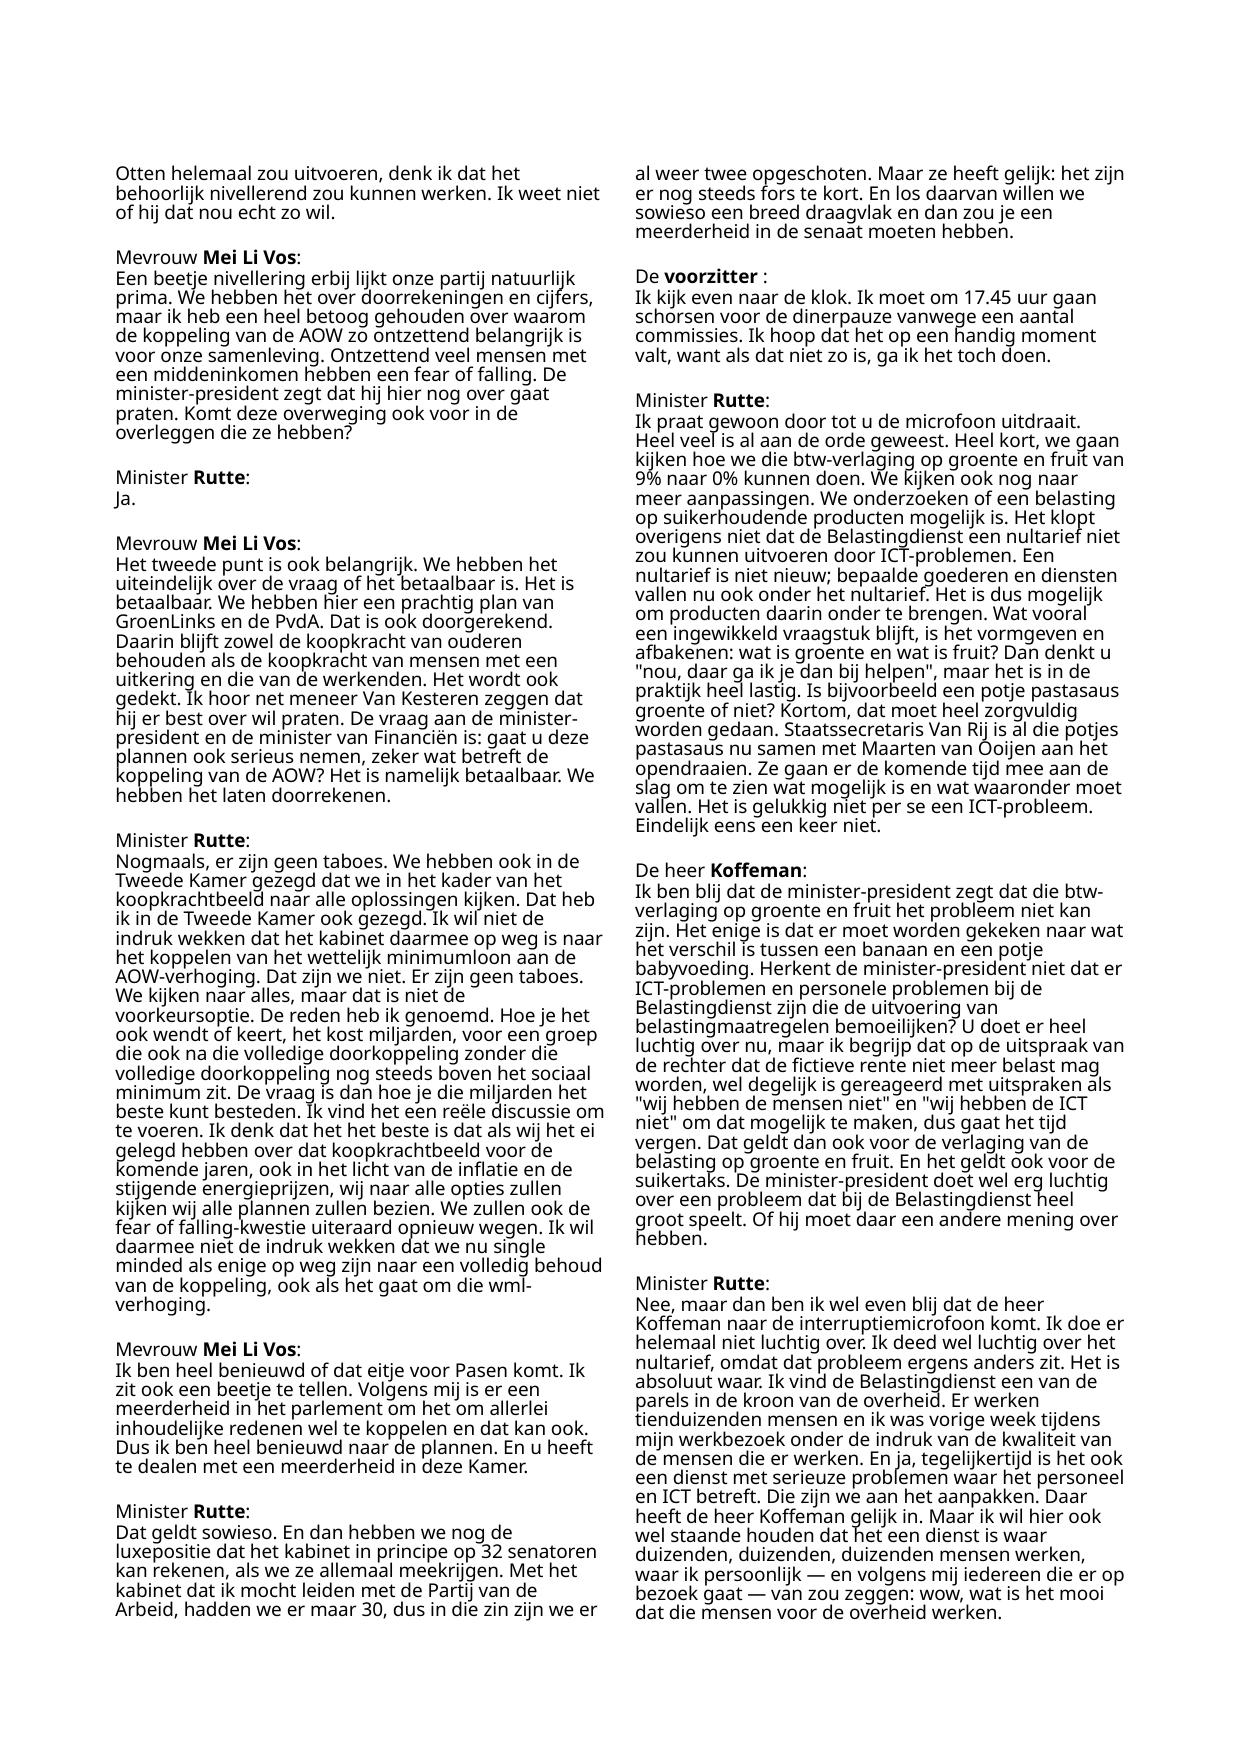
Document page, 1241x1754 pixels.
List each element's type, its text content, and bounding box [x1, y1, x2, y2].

text Otten helemaal zou uitvoeren, denk ik dat het behoorlijk nivellerend zou kunnen werken. Ik weet niet of hij dat nou echt zo wil. [115, 165, 605, 223]
text Nee, maar dan ben ik wel even blij dat de heer Koffeman naar de interruptiemicrofoon komt. Ik doe er helemaal niet luchtig over. Ik deed wel luchtig over het nultarief, omdat dat probleem ergens anders zit. Het is absoluut waar. Ik vind de Belastingdienst een van de parels in de kroon van de overheid. Er werken tienduizenden mensen en ik was vorige week tijdens mijn werkbezoek onder de indruk van de kwaliteit van de mensen die er werken. En ja, tegelijkertijd is het ook een dienst met serieuze problemen waar het personeel en ICT betreft. Die zijn we aan het aanpakken. Daar heeft de heer Koffeman gelijk in. Maar ik wil hier ook wel staande houden dat het een dienst is waar duizenden, duizenden, duizenden mensen werken, waar ik persoonlijk — en volgens mij iedereen die er op bezoek gaat — van zou zeggen: wow, wat is het mooi dat die mensen voor de overheid werken. [635, 1296, 1125, 1623]
text De voorzitter : [635, 263, 1125, 289]
text Ik praat gewoon door tot u de microfoon uitdraait. Heel veel is al aan de orde geweest. Heel kort, we gaan kijken hoe we die btw-verlaging op groente en fruit van 9% naar 0% kunnen doen. We kijken ook nog naar meer aanpassingen. We onderzoeken of een belasting op suikerhoudende producten mogelijk is. Het klopt overigens niet dat de Belastingdienst een nultarief niet zou kunnen uitvoeren door ICT-problemen. Een nultarief is niet nieuw; bepaalde goederen en diensten vallen nu ook onder het nultarief. Het is dus mogelijk om producten daarin onder te brengen. Wat vooral een ingewikkeld vraagstuk blijft, is het vormgeven en afbakenen: wat is groente en wat is fruit? Dan denkt u "nou, daar ga ik je dan bij helpen", maar het is in de praktijk heel lastig. Is bijvoorbeeld een potje pastasaus groente of niet? Kortom, dat moet heel zorgvuldig worden gedaan. Staatssecretaris Van Rij is al die potjes pastasaus nu samen met Maarten van Ooijen aan het opendraaien. Ze gaan er de komende tijd mee aan de slag om te zien wat mogelijk is en wat waaronder moet vallen. Het is gelukkig niet per se een ICT-probleem. Eindelijk eens een keer niet. [635, 413, 1125, 837]
text al weer twee opgeschoten. Maar ze heeft gelijk: het zijn er nog steeds fors te kort. En los daarvan willen we sowieso een breed draagvlak en dan zou je een meerderheid in de senaat moeten hebben. [635, 165, 1125, 242]
text Minister Rutte: [635, 1270, 1125, 1296]
text Minister Rutte: [115, 1498, 605, 1524]
text Minister Rutte: [635, 387, 1125, 413]
text Het tweede punt is ook belangrijk. We hebben het uiteindelijk over de vraag of het betaalbaar is. Het is betaalbaar. We hebben hier een prachtig plan van GroenLinks en de PvdA. Dat is ook doorgerekend. Daarin blijft zowel de koopkracht van ouderen behouden als de koopkracht van mensen met een uitkering en die van de werkenden. Het wordt ook gedekt. Ik hoor net meneer Van Kesteren zeggen dat hij er best over wil praten. De vraag aan de minister-president en de minister van Financiën is: gaat u deze plannen ook serieus nemen, zeker wat betreft de koppeling van de AOW? Het is namelijk betaalbaar. We hebben het laten doorrekenen. [115, 556, 605, 806]
text Ik kijk even naar de klok. Ik moet om 17.45 uur gaan schorsen voor de dinerpauze vanwege een aantal commissies. Ik hoop dat het op een handig moment valt, want als dat niet zo is, ga ik het toch doen. [635, 289, 1125, 366]
text Een beetje nivellering erbij lijkt onze partij natuurlijk prima. We hebben het over doorrekeningen en cijfers, maar ik heb een heel betoog gehouden over waarom de koppeling van de AOW zo ontzettend belangrijk is voor onze samenleving. Ontzettend veel mensen met een middeninkomen hebben een fear of falling. De minister-president zegt dat hij hier nog over gaat praten. Komt deze overweging ook voor in de overleggen die ze hebben? [115, 270, 605, 443]
text Ja. [115, 490, 605, 509]
text Minister Rutte: [115, 827, 605, 853]
text Dat geldt sowieso. En dan hebben we nog de luxepositie dat het kabinet in principe op 32 senatoren kan rekenen, als we ze allemaal meekrijgen. Met het kabinet dat ik mocht leiden met de Partij van de Arbeid, hadden we er maar 30, dus in die zin zijn we er [115, 1524, 605, 1620]
text Ik ben heel benieuwd of dat eitje voor Pasen komt. Ik zit ook een beetje te tellen. Volgens mij is er een meerderheid in het parlement om het om allerlei inhoudelijke redenen wel te koppelen en dat kan ook. Dus ik ben heel benieuwd naar de plannen. En u heeft te dealen met een meerderheid in deze Kamer. [115, 1362, 605, 1477]
text Minister Rutte: [115, 464, 605, 490]
text Mevrouw Mei Li Vos: [115, 1336, 605, 1362]
text Ik ben blij dat de minister-president zegt dat die btw-verlaging op groente en fruit het probleem niet kan zijn. Het enige is dat er moet worden gekeken naar wat het verschil is tussen een banaan en een potje babyvoeding. Herkent de minister-president niet dat er ICT-problemen en personele problemen bij de Belastingdienst zijn die de uitvoering van belastingmaatregelen bemoeilijken? U doet er heel luchtig over nu, maar ik begrijp dat op de uitspraak van de rechter dat de fictieve rente niet meer belast mag worden, wel degelijk is gereageerd met uitspraken als "wij hebben de mensen niet" en "wij hebben de ICT niet" om dat mogelijk te maken, dus gaat het tijd vergen. Dat geldt dan ook voor de verlaging van de belasting op groente en fruit. En het geldt ook voor de suikertaks. De minister-president doet wel erg luchtig over een probleem dat bij de Belastingdienst heel groot speelt. Of hij moet daar een andere mening over hebben. [635, 883, 1125, 1249]
text Mevrouw Mei Li Vos: [115, 244, 605, 270]
text Nogmaals, er zijn geen taboes. We hebben ook in de Tweede Kamer gezegd dat we in het kader van het koopkrachtbeeld naar alle oplossingen kijken. Dat heb ik in de Tweede Kamer ook gezegd. Ik wil niet de indruk wekken dat het kabinet daarmee op weg is naar het koppelen van het wettelijk minimumloon aan de AOW-verhoging. Dat zijn we niet. Er zijn geen taboes. We kijken naar alles, maar dat is niet de voorkeursoptie. De reden heb ik genoemd. Hoe je het ook wendt of keert, het kost miljarden, voor een groep die ook na die volledige doorkoppeling zonder die volledige doorkoppeling nog steeds boven het sociaal minimum zit. De vraag is dan hoe je die miljarden het beste kunt besteden. Ik vind het een reële discussie om te voeren. Ik denk dat het het beste is dat als wij het ei gelegd hebben over dat koopkrachtbeeld voor de komende jaren, ook in het licht van de inflatie en de stijgende energieprijzen, wij naar alle opties zullen kijken wij alle plannen zullen bezien. We zullen ook de fear of falling-kwestie uiteraard opnieuw wegen. Ik wil daarmee niet de indruk wekken dat we nu single minded als enige op weg zijn naar een volledig behoud van de koppeling, ook als het gaat om die wml-verhoging. [115, 853, 605, 1315]
text Mevrouw Mei Li Vos: [115, 530, 605, 556]
text De heer Koffeman: [635, 857, 1125, 883]
